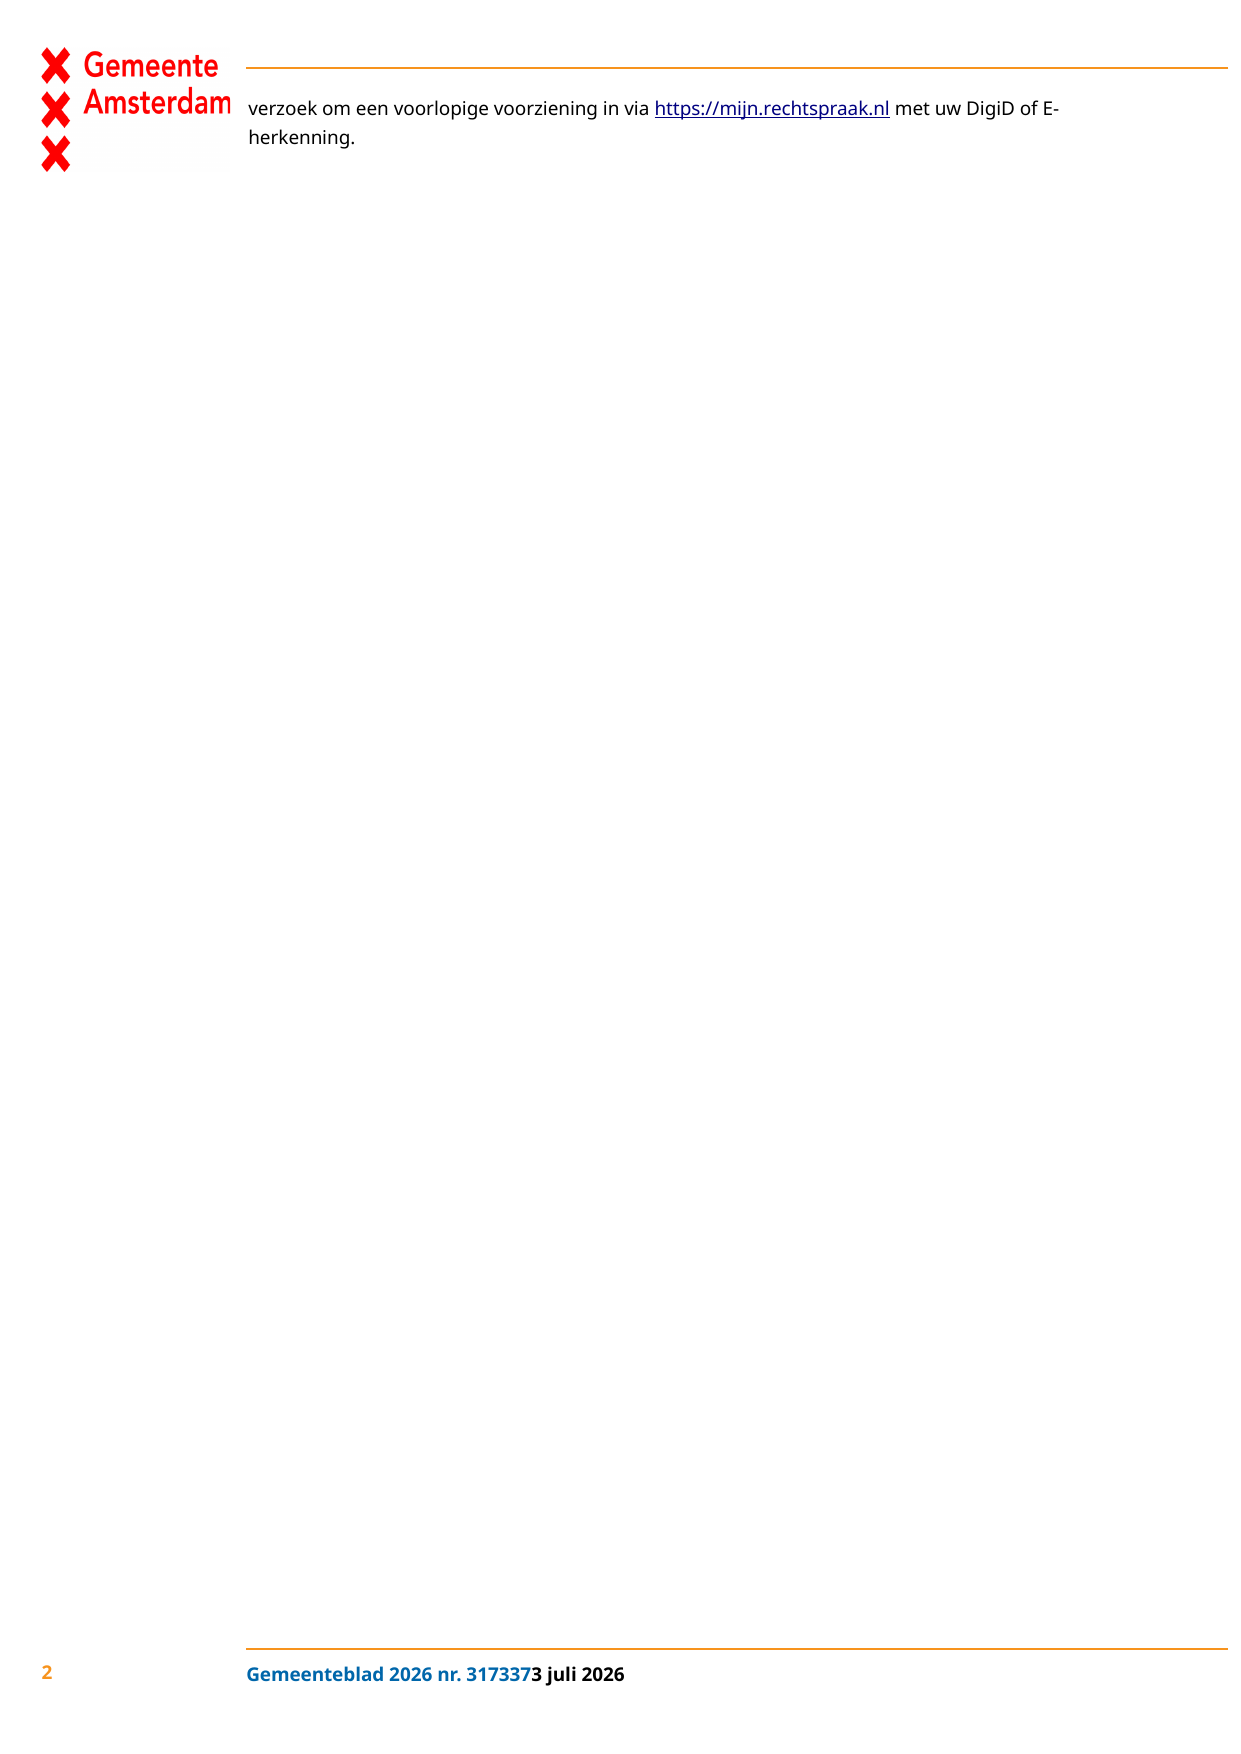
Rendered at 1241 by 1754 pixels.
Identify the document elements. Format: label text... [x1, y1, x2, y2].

text verzoek om een voorlopige voorziening in via https://mijn.rechtspraak.nl met uw DigiD of E-herkenning. [248, 95, 1152, 150]
picture [41, 47, 231, 172]
